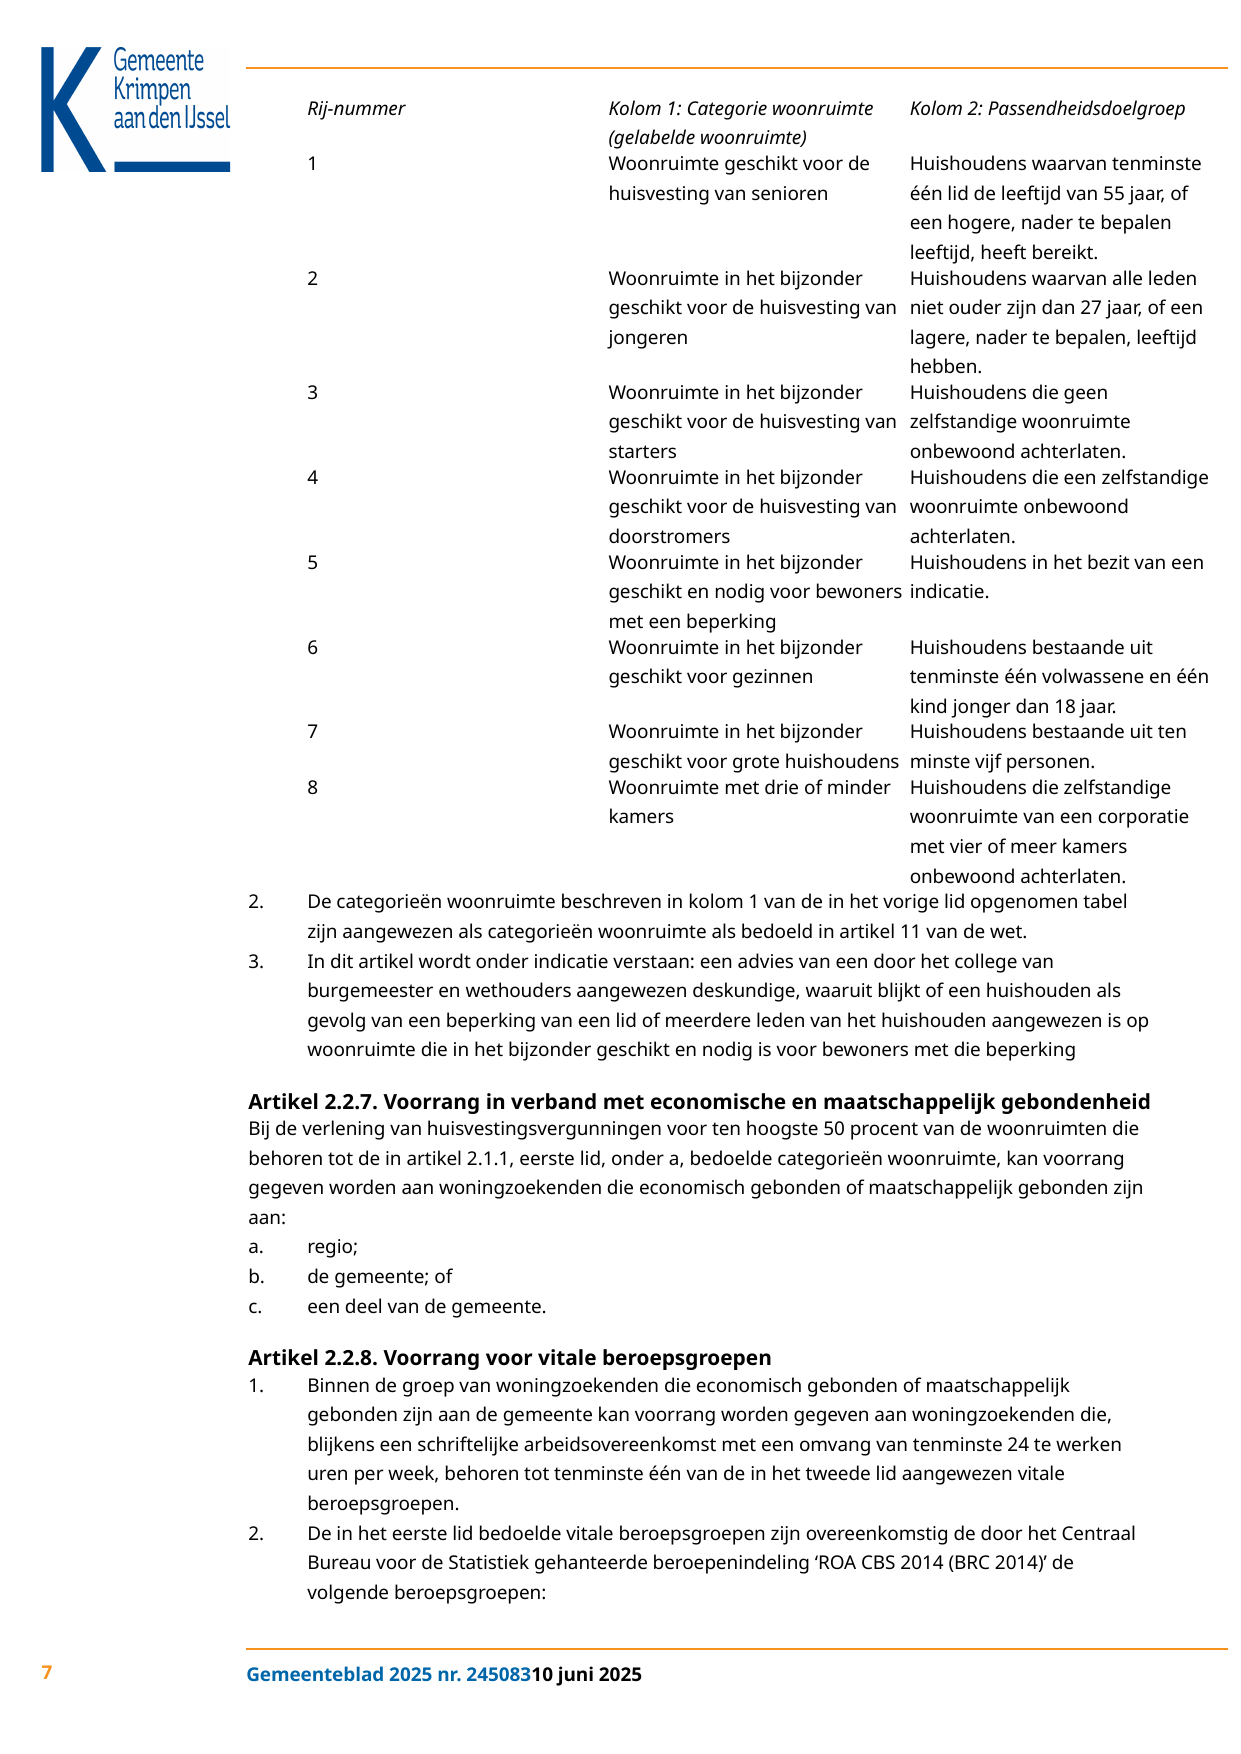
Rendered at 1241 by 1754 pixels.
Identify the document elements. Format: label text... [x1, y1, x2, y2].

table_cell 2 [307, 265, 608, 379]
table_cell Woonruimte in het bijzonder geschikt voor de huisvesting van doorstromers [608, 464, 909, 549]
list De in het eerste lid bedoelde vitale beroepsgroepen zijn overeenkomstig de door het Centraal Bureau voor de Statistiek gehanteerde beroepenindeling ‘ROA CBS 2014 (BRC 2014)’ de volgende beroepsgroepen: [248, 1520, 1152, 1604]
table_header Kolom 2: Passendheidsdoelgroep [910, 95, 1211, 150]
list De categorieën woonruimte beschreven in kolom 1 van de in het vorige lid opgenomen tabel zijn aangewezen als categorieën woonruimte als bedoeld in artikel 11 van de wet. [248, 889, 1152, 944]
table_cell Huishoudens waarvan alle leden niet ouder zijn dan 27 jaar, of een lagere, nader te bepalen, leeftijd hebben. [910, 265, 1211, 379]
list de gemeente; of [248, 1263, 1152, 1289]
table_cell 8 [307, 774, 608, 888]
table_cell Woonruimte in het bijzonder geschikt en nodig voor bewoners met een beperking [608, 549, 909, 634]
table_cell Woonruimte in het bijzonder geschikt voor de huisvesting van jongeren [608, 265, 909, 379]
table_cell Woonruimte in het bijzonder geschikt voor gezinnen [608, 634, 909, 719]
list regio; [248, 1234, 1152, 1259]
table_cell Woonruimte met drie of minder kamers [608, 774, 909, 888]
table_cell Huishoudens bestaande uit ten minste vijf personen. [910, 719, 1211, 774]
table_cell Woonruimte in het bijzonder geschikt voor grote huishoudens [608, 719, 909, 774]
table_cell 3 [307, 379, 608, 464]
table_cell 5 [307, 549, 608, 634]
text Artikel 2.2.7. Voorrang in verband met economische en maatschappelijk gebondenheid [248, 1087, 1152, 1115]
table_cell Woonruimte geschikt voor de huisvesting van senioren [608, 150, 909, 265]
table_cell Huishoudens die zelfstandige woonruimte van een corporatie met vier of meer kamers onbewoond achterlaten. [910, 774, 1211, 888]
table_header Kolom 1: Categorie woonruimte (gelabelde woonruimte) [608, 95, 909, 150]
picture [41, 47, 231, 172]
list Binnen de groep van woningzoekenden die economisch gebonden of maatschappelijk gebonden zijn aan de gemeente kan voorrang worden gegeven aan woningzoekenden die, blijkens een schriftelijke arbeidsovereenkomst met een omvang van tenminste 24 te werken uren per week, behoren tot tenminste één van de in het tweede lid aangewezen vitale beroepsgroepen. [248, 1372, 1152, 1516]
table_cell Huishoudens in het bezit van een indicatie. [910, 549, 1211, 634]
table_cell 6 [307, 634, 608, 719]
table_cell 1 [307, 150, 608, 265]
table_cell Huishoudens waarvan tenminste één lid de leeftijd van 55 jaar, of een hogere, nader te bepalen leeftijd, heeft bereikt. [910, 150, 1211, 265]
table_header Rij-nummer [307, 95, 608, 150]
list In dit artikel wordt onder indicatie verstaan: een advies van een door het college van burgemeester en wethouders aangewezen deskundige, waaruit blijkt of een huishouden als gevolg van een beperking van een lid of meerdere leden van het huishouden aangewezen is op woonruimte die in het bijzonder geschikt en nodig is voor bewoners met die beperking [248, 948, 1152, 1062]
table_cell Huishoudens die een zelfstandige woonruimte onbewoond achterlaten. [910, 464, 1211, 549]
table_cell Huishoudens die geen zelfstandige woonruimte onbewoond achterlaten. [910, 379, 1211, 464]
table_cell 7 [307, 719, 608, 774]
text Bij de verlening van huisvestingsvergunningen voor ten hoogste 50 procent van de woonruimten die behoren tot de in artikel 2.1.1, eerste lid, onder a, bedoelde categorieën woonruimte, kan voorrang gegeven worden aan woningzoekenden die economisch gebonden of maatschappelijk gebonden zijn aan: [248, 1115, 1152, 1230]
list een deel van de gemeente. [248, 1293, 1152, 1319]
table_cell Woonruimte in het bijzonder geschikt voor de huisvesting van starters [608, 379, 909, 464]
text Artikel 2.2.8. Voorrang voor vitale beroepsgroepen [248, 1343, 1152, 1372]
table_cell Huishoudens bestaande uit tenminste één volwassene en één kind jonger dan 18 jaar. [910, 634, 1211, 719]
table_cell 4 [307, 464, 608, 549]
